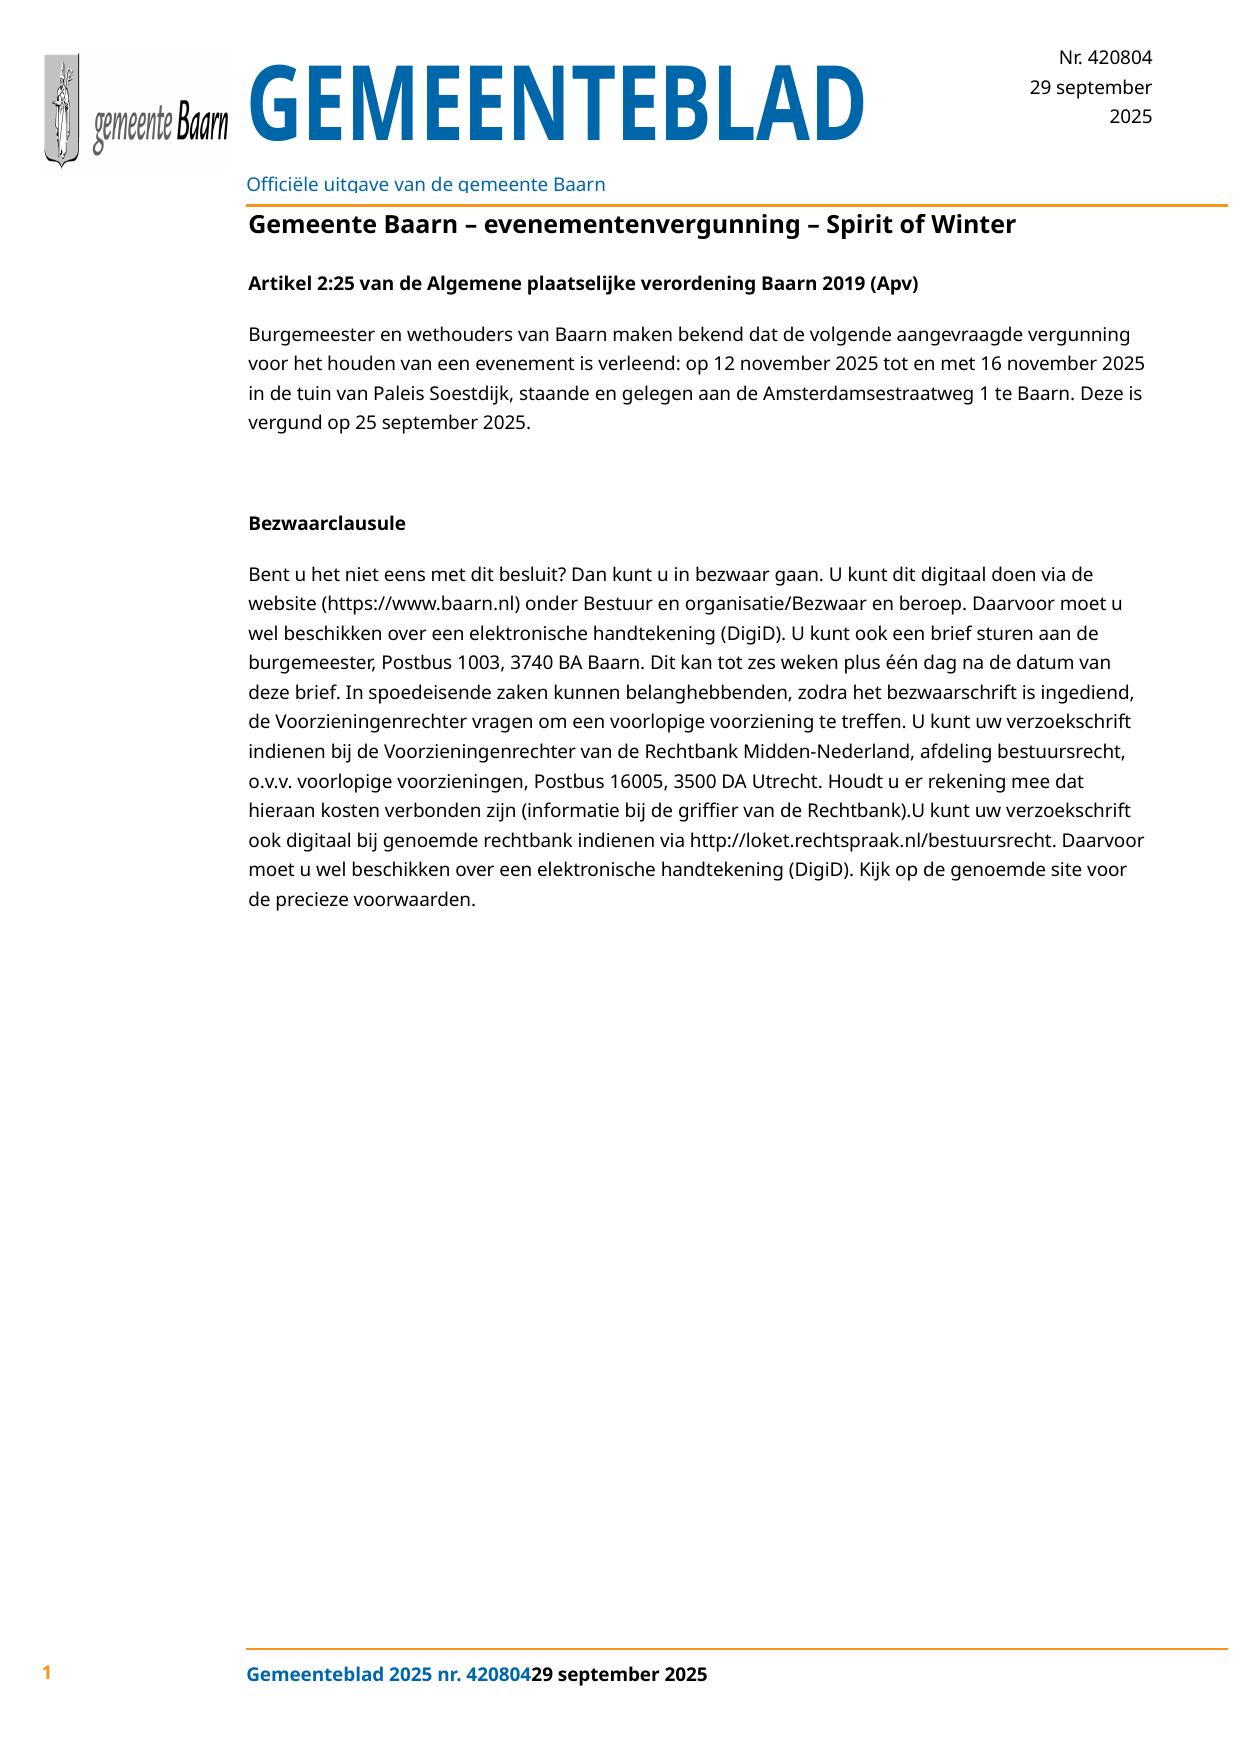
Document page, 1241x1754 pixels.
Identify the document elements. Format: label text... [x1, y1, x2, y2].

picture [41, 47, 231, 172]
text Burgemeester en wethouders van Baarn maken bekend dat de volgende aangevraagde vergunning voor het houden van een evenement is verleend: op 12 november 2025 tot en met 16 november 2025 in de tuin van Paleis Soestdijk, staande en gelegen aan de Amsterdamsestraatweg 1 te Baarn. Deze is vergund op 25 september 2025. [248, 321, 1152, 435]
text Bent u het niet eens met dit besluit? Dan kunt u in bezwaar gaan. U kunt dit digitaal doen via de website (https://www.baarn.nl) onder Bestuur en organisatie/Bezwaar en beroep. Daarvoor moet u wel beschikken over een elektronische handtekening (DigiD). U kunt ook een brief sturen aan de burgemeester, Postbus 1003, 3740 BA Baarn. Dit kan tot zes weken plus één dag na de datum van deze brief. In spoedeisende zaken kunnen belanghebbenden, zodra het bezwaarschrift is ingediend, de Voorzieningenrechter vragen om een voorlopige voorziening te treffen. U kunt uw verzoekschrift indienen bij de Voorzieningenrechter van de Rechtbank Midden-Nederland, afdeling bestuursrecht, o.v.v. voorlopige voorzieningen, Postbus 16005, 3500 DA Utrecht. Houdt u er rekening mee dat hieraan kosten verbonden zijn (informatie bij de griffier van de Rechtbank).U kunt uw verzoekschrift ook digitaal bij genoemde rechtbank indienen via http://loket.rechtspraak.nl/bestuursrecht. Daarvoor moet u wel beschikken over een elektronische handtekening (DigiD). Kijk op de genoemde site voor de precieze voorwaarden. [248, 561, 1152, 912]
text Artikel 2:25 van de Algemene plaatselijke verordening Baarn 2019 (Apv) [248, 270, 1152, 296]
text Bezwaarclausule [248, 510, 1152, 536]
text Gemeente Baarn – evenementenvergunning – Spirit of Winter [248, 207, 1152, 241]
